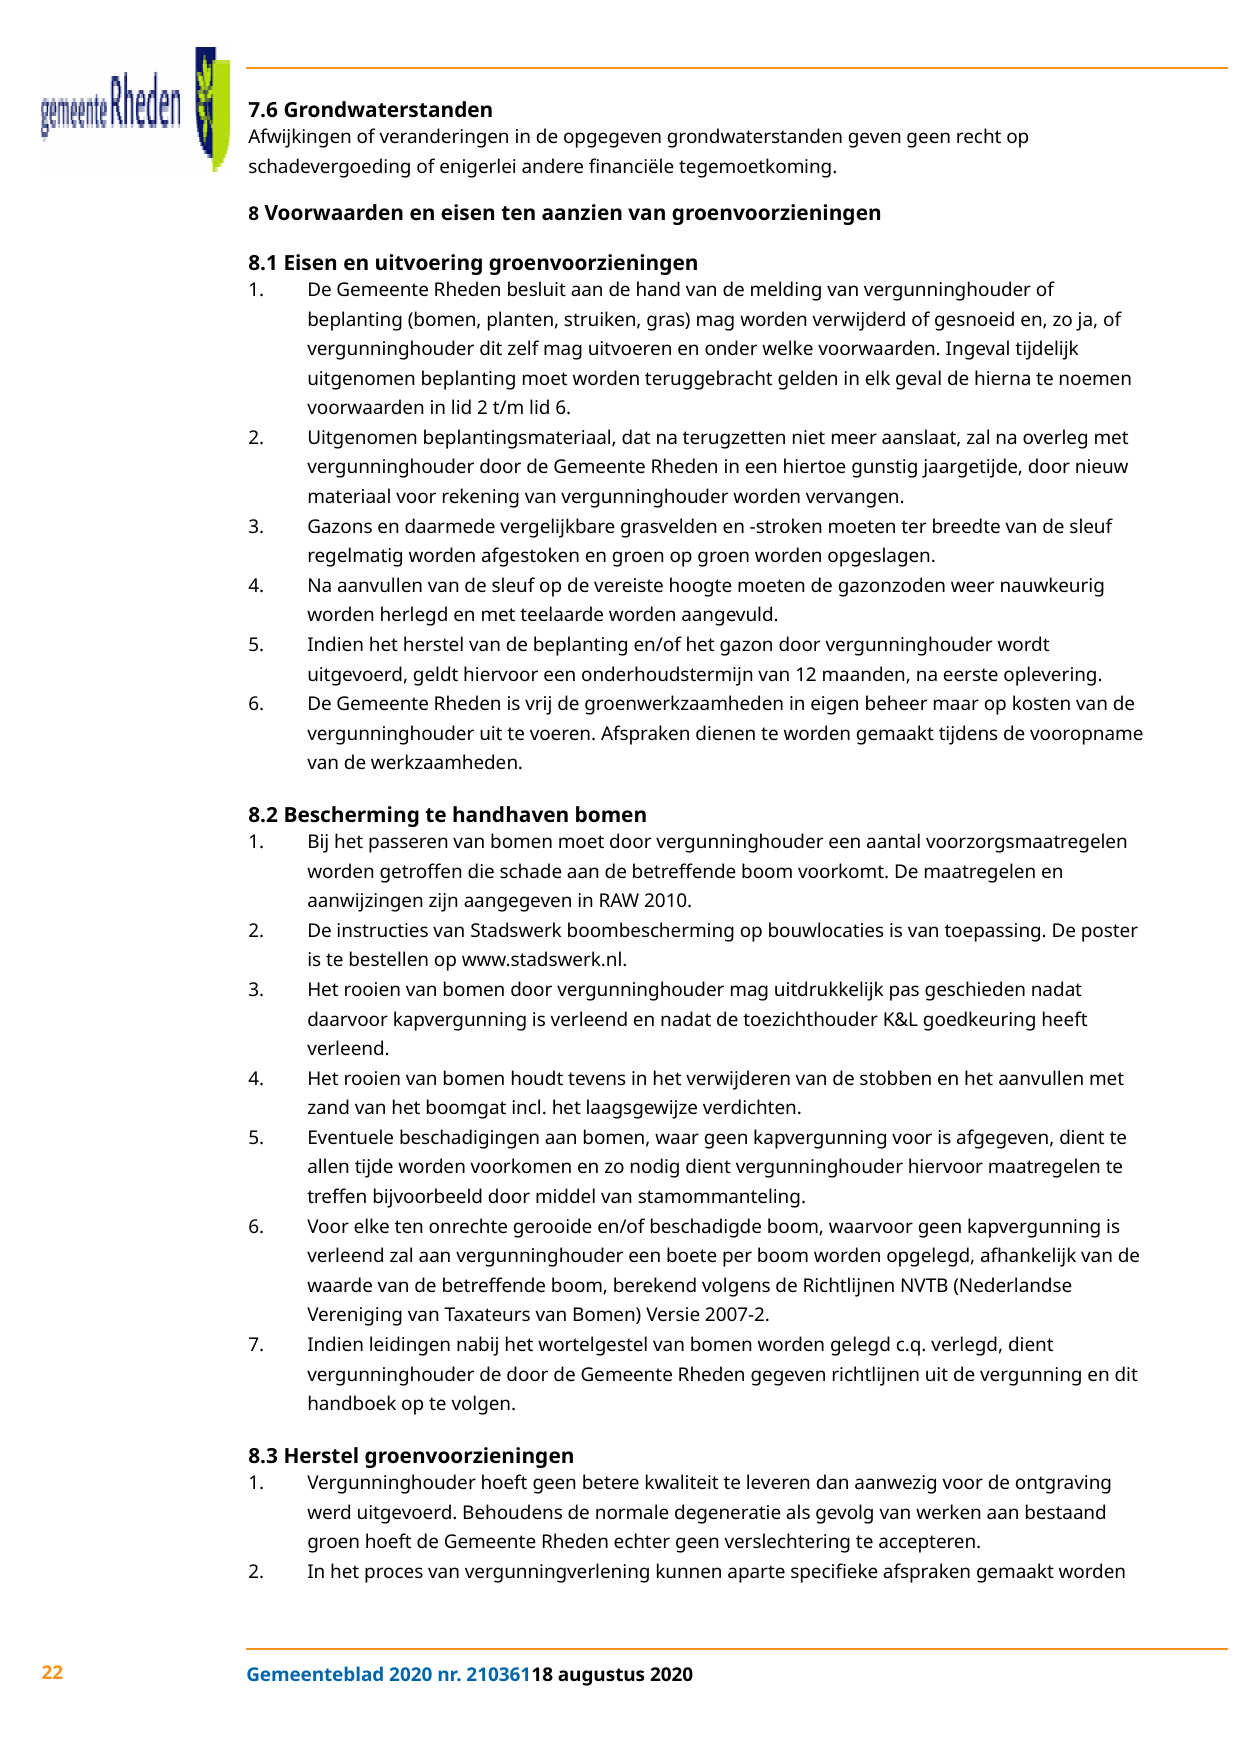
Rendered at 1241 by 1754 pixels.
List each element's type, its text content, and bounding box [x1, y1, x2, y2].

list Indien het herstel van de beplanting en/of het gazon door vergunninghouder wordt uitgevoerd, geldt hiervoor een onderhoudstermijn van 12 maanden, na eerste oplevering. [248, 631, 1152, 686]
list Het rooien van bomen door vergunninghouder mag uitdrukkelijk pas geschieden nadat daarvoor kapvergunning is verleend en nadat de toezichthouder K&L goedkeuring heeft verleend. [248, 976, 1152, 1061]
list Het rooien van bomen houdt tevens in het verwijderen van de stobben en het aanvullen met zand van het boomgat incl. het laagsgewijze verdichten. [248, 1065, 1152, 1120]
picture [41, 47, 231, 172]
list Eventuele beschadigingen aan bomen, waar geen kapvergunning voor is afgegeven, dient te allen tijde worden voorkomen en zo nodig dient vergunninghouder hiervoor maatregelen te treffen bijvoorbeeld door middel van stamommanteling. [248, 1124, 1152, 1209]
list De instructies van Stadswerk boombescherming op bouwlocaties is van toepassing. De poster is te bestellen op www.stadswerk.nl. [248, 917, 1152, 972]
text 8.2 Bescherming te handhaven bomen [248, 800, 1152, 828]
list Bij het passeren van bomen moet door vergunninghouder een aantal voorzorgsmaatregelen worden getroffen die schade aan de betreffende boom voorkomt. De maatregelen en aanwijzingen zijn aangegeven in RAW 2010. [248, 828, 1152, 913]
text 8.1 Eisen en uitvoering groenvoorzieningen [248, 248, 1152, 276]
list In het proces van vergunningverlening kunnen aparte specifieke afspraken gemaakt worden [248, 1558, 1152, 1584]
text 8.3 Herstel groenvoorzieningen [248, 1441, 1152, 1469]
list Uitgenomen beplantingsmateriaal, dat na terugzetten niet meer aanslaat, zal na overleg met vergunninghouder door de Gemeente Rheden in een hiertoe gunstig jaargetijde, door nieuw materiaal voor rekening van vergunninghouder worden vervangen. [248, 424, 1152, 509]
list Voor elke ten onrechte gerooide en/of beschadigde boom, waarvoor geen kapvergunning is verleend zal aan vergunninghouder een boete per boom worden opgelegd, afhankelijk van de waarde van de betreffende boom, berekend volgens de Richtlijnen NVTB (Nederlandse Vereniging van Taxateurs van Bomen) Versie 2007-2. [248, 1213, 1152, 1327]
list Na aanvullen van de sleuf op de vereiste hoogte moeten de gazonzoden weer nauwkeurig worden herlegd en met teelaarde worden aangevuld. [248, 572, 1152, 627]
list Vergunninghouder hoeft geen betere kwaliteit te leveren dan aanwezig voor de ontgraving werd uitgevoerd. Behoudens de normale degeneratie als gevolg van werken aan bestaand groen hoeft de Gemeente Rheden echter geen verslechtering te accepteren. [248, 1469, 1152, 1554]
list De Gemeente Rheden besluit aan de hand van de melding van vergunninghouder of beplanting (bomen, planten, struiken, gras) mag worden verwijderd of gesnoeid en, zo ja, of vergunninghouder dit zelf mag uitvoeren en onder welke voorwaarden. Ingeval tijdelijk uitgenomen beplanting moet worden teruggebracht gelden in elk geval de hierna te noemen voorwaarden in lid 2 t/m lid 6. [248, 276, 1152, 420]
text 7.6 Grondwaterstanden [248, 95, 1152, 123]
text 8 Voorwaarden en eisen ten aanzien van groenvoorzieningen [248, 198, 1152, 227]
list De Gemeente Rheden is vrij de groenwerkzaamheden in eigen beheer maar op kosten van de vergunninghouder uit te voeren. Afspraken dienen te worden gemaakt tijdens de vooropname van de werkzaamheden. [248, 690, 1152, 775]
list Gazons en daarmede vergelijkbare grasvelden en -stroken moeten ter breedte van de sleuf regelmatig worden afgestoken en groen op groen worden opgeslagen. [248, 513, 1152, 568]
list Indien leidingen nabij het wortelgestel van bomen worden gelegd c.q. verlegd, dient vergunninghouder de door de Gemeente Rheden gegeven richtlijnen uit de vergunning en dit handboek op te volgen. [248, 1331, 1152, 1416]
text Afwijkingen of veranderingen in de opgegeven grondwaterstanden geven geen recht op schadevergoeding of enigerlei andere financiële tegemoetkoming. [248, 123, 1152, 178]
